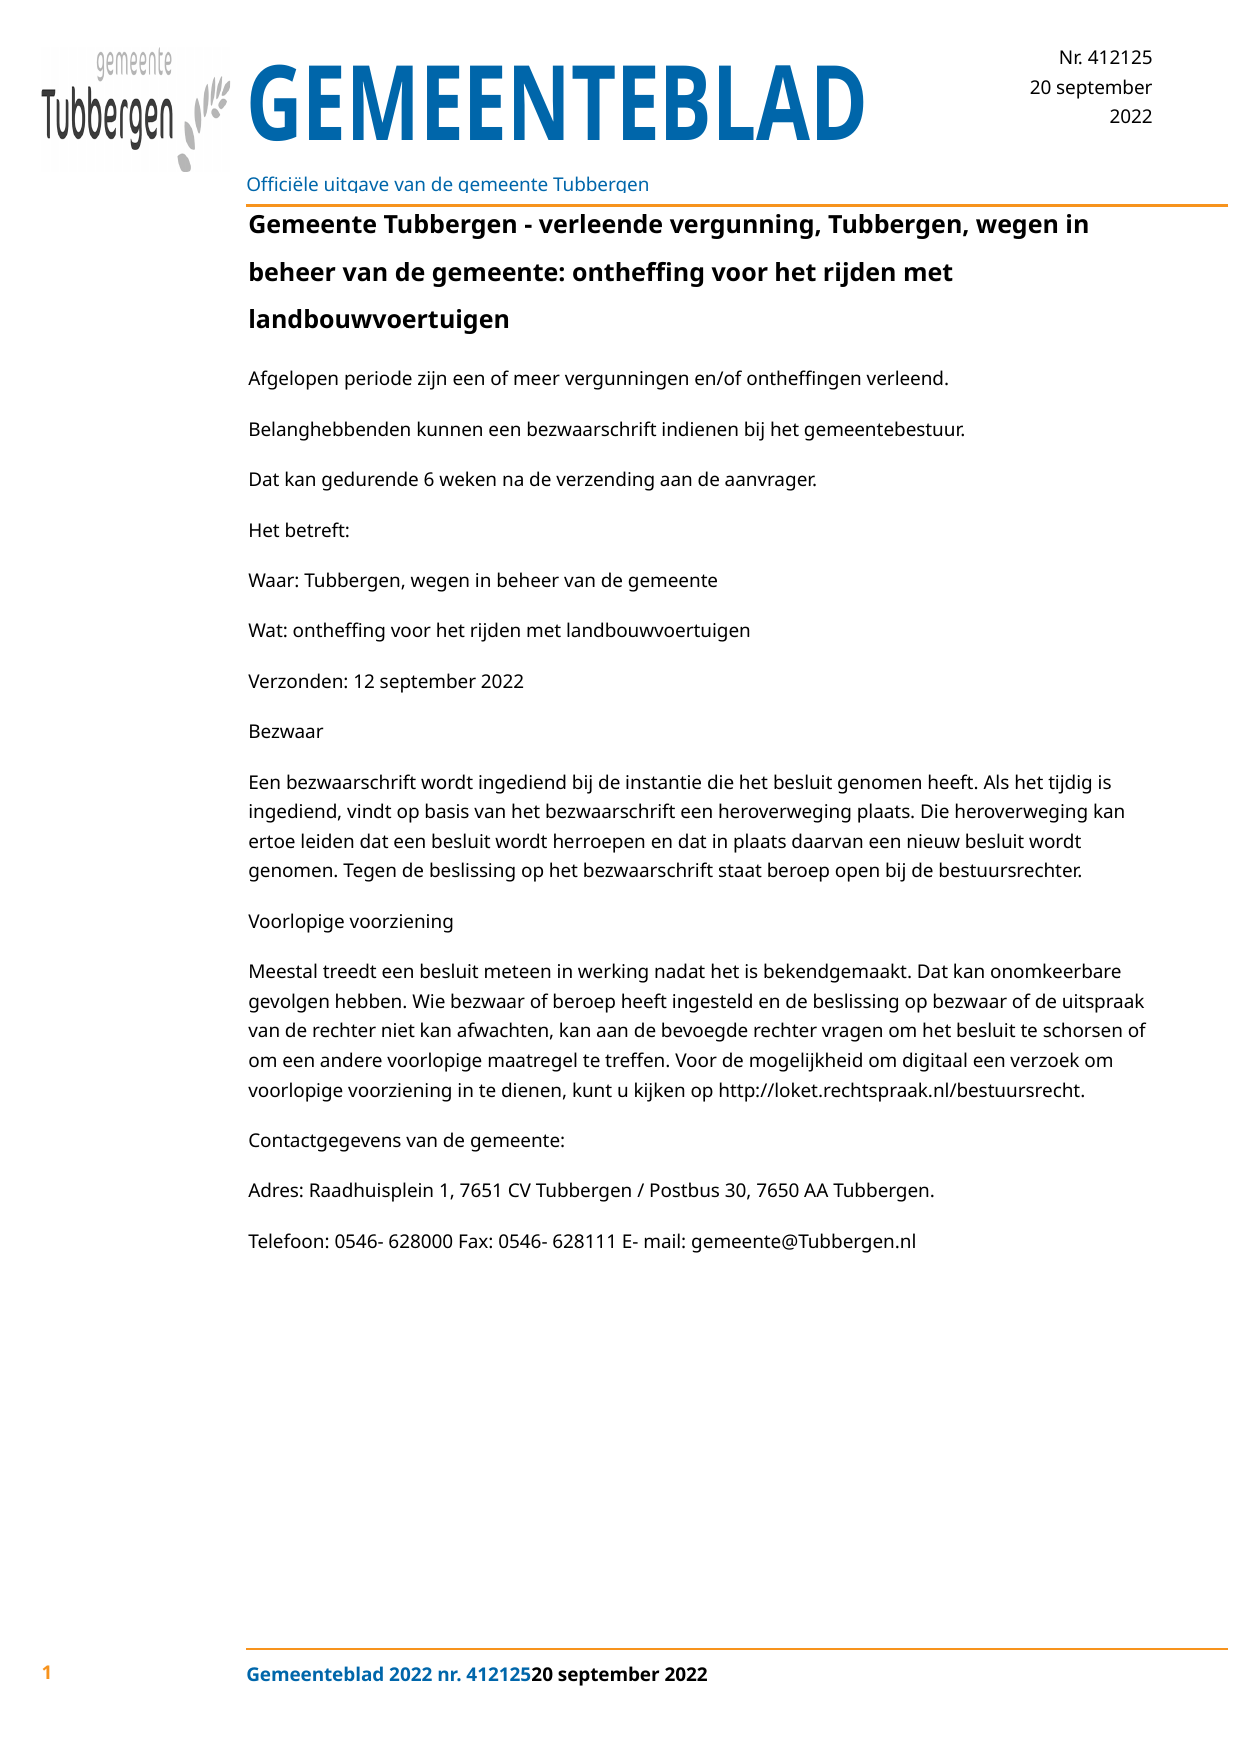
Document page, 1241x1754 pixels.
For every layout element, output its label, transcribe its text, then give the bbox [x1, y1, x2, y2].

text Telefoon: 0546- 628000 Fax: 0546- 628111 E- mail: gemeente@Tubbergen.nl [248, 1228, 1152, 1254]
text Het betreft: [248, 517, 1152, 542]
text Meestal treedt een besluit meteen in werking nadat het is bekendgemaakt. Dat kan onomkeerbare gevolgen hebben. Wie bezwaar of beroep heeft ingesteld en de beslissing op bezwaar of de uitspraak van de rechter niet kan afwachten, kan aan de bevoegde rechter vragen om het besluit te schorsen of om een andere voorlopige maatregel te treffen. Voor de mogelijkheid om digitaal een verzoek om voorlopige voorziening in te dienen, kunt u kijken op http://loket.rechtspraak.nl/bestuursrecht. [248, 958, 1152, 1102]
text Voorlopige voorziening [248, 908, 1152, 934]
text Adres: Raadhuisplein 1, 7651 CV Tubbergen / Postbus 30, 7650 AA Tubbergen. [248, 1178, 1152, 1203]
text Verzonden: 12 september 2022 [248, 668, 1152, 694]
text Contactgegevens van de gemeente: [248, 1127, 1152, 1153]
text Dat kan gedurende 6 weken na de verzending aan de aanvrager. [248, 466, 1152, 492]
text Belanghebbenden kunnen een bezwaarschrift indienen bij het gemeentebestuur. [248, 416, 1152, 442]
text Waar: Tubbergen, wegen in beheer van de gemeente [248, 567, 1152, 593]
picture [41, 47, 231, 172]
text Een bezwaarschrift wordt ingediend bij de instantie die het besluit genomen heeft. Als het tijdig is ingediend, vindt op basis van het bezwaarschrift een heroverweging plaats. Die heroverweging kan ertoe leiden dat een besluit wordt herroepen en dat in plaats daarvan een nieuw besluit wordt genomen. Tegen de beslissing op het bezwaarschrift staat beroep open bij de bestuursrechter. [248, 769, 1152, 883]
text Afgelopen periode zijn een of meer vergunningen en/of ontheffingen verleend. [248, 366, 1152, 391]
text Gemeente Tubbergen - verleende vergunning, Tubbergen, wegen in beheer van de gemeente: ontheffing voor het rijden met landbouwvoertuigen [248, 207, 1152, 336]
text Wat: ontheffing voor het rijden met landbouwvoertuigen [248, 618, 1152, 643]
text Bezwaar [248, 718, 1152, 744]
